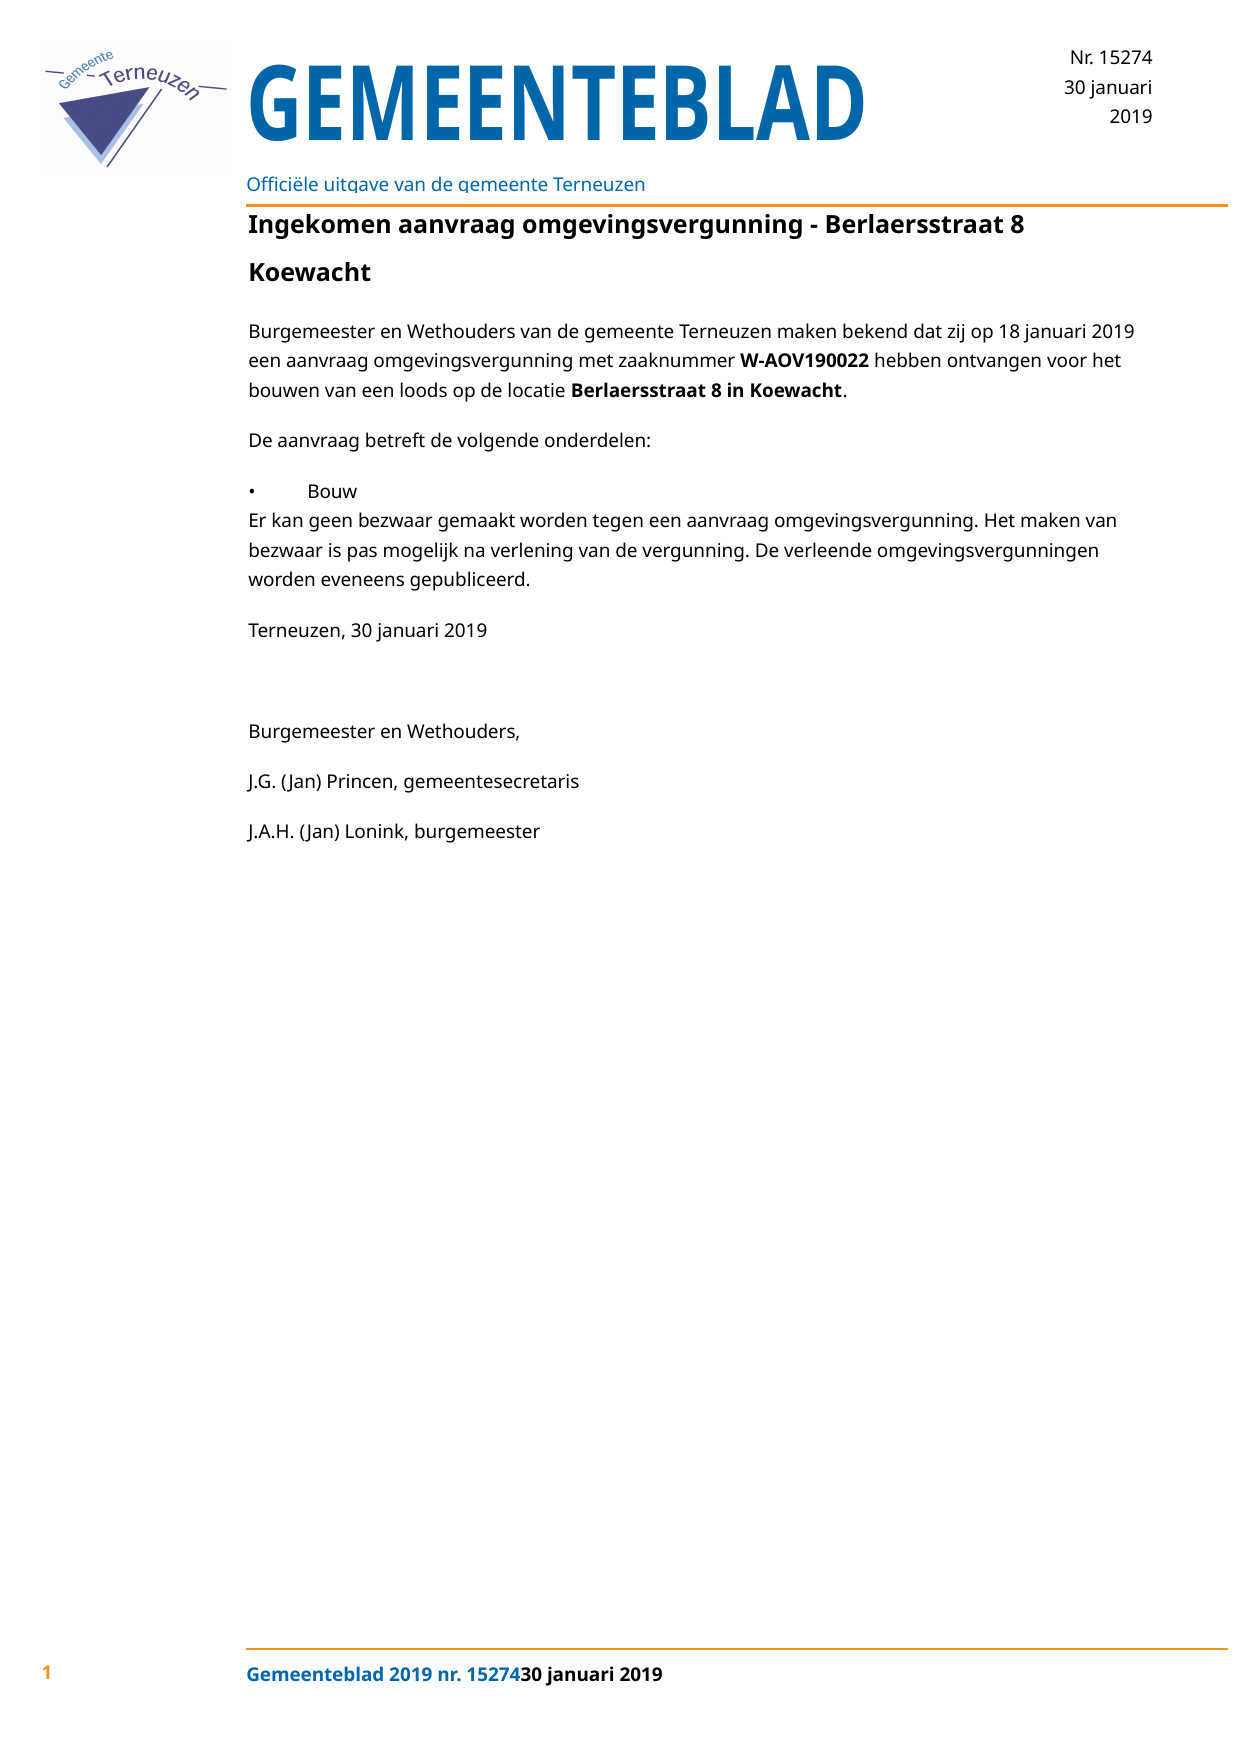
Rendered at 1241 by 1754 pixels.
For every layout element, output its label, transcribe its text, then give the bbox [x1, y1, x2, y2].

text Ingekomen aanvraag omgevingsvergunning - Berlaersstraat 8 Koewacht [248, 207, 1152, 288]
text Burgemeester en Wethouders, [248, 718, 1152, 744]
text J.G. (Jan) Princen, gemeentesecretaris [248, 768, 1152, 794]
text Terneuzen, 30 januari 2019 [248, 617, 1152, 643]
text Er kan geen bezwaar gemaakt worden tegen een aanvraag omgevingsvergunning. Het maken van bezwaar is pas mogelijk na verlening van de vergunning. De verleende omgevingsvergunningen worden eveneens gepubliceerd. [248, 507, 1152, 592]
text J.A.H. (Jan) Lonink, burgemeester [248, 819, 1152, 844]
picture [41, 47, 231, 172]
list Bouw [248, 478, 1152, 504]
text De aanvraag betreft de volgende onderdelen: [248, 427, 1152, 453]
text Burgemeester en Wethouders van de gemeente Terneuzen maken bekend dat zij op 18 januari 2019 een aanvraag omgevingsvergunning met zaaknummer W-AOV190022 hebben ontvangen voor het bouwen van een loods op de locatie Berlaersstraat 8 in Koewacht. [248, 318, 1152, 403]
